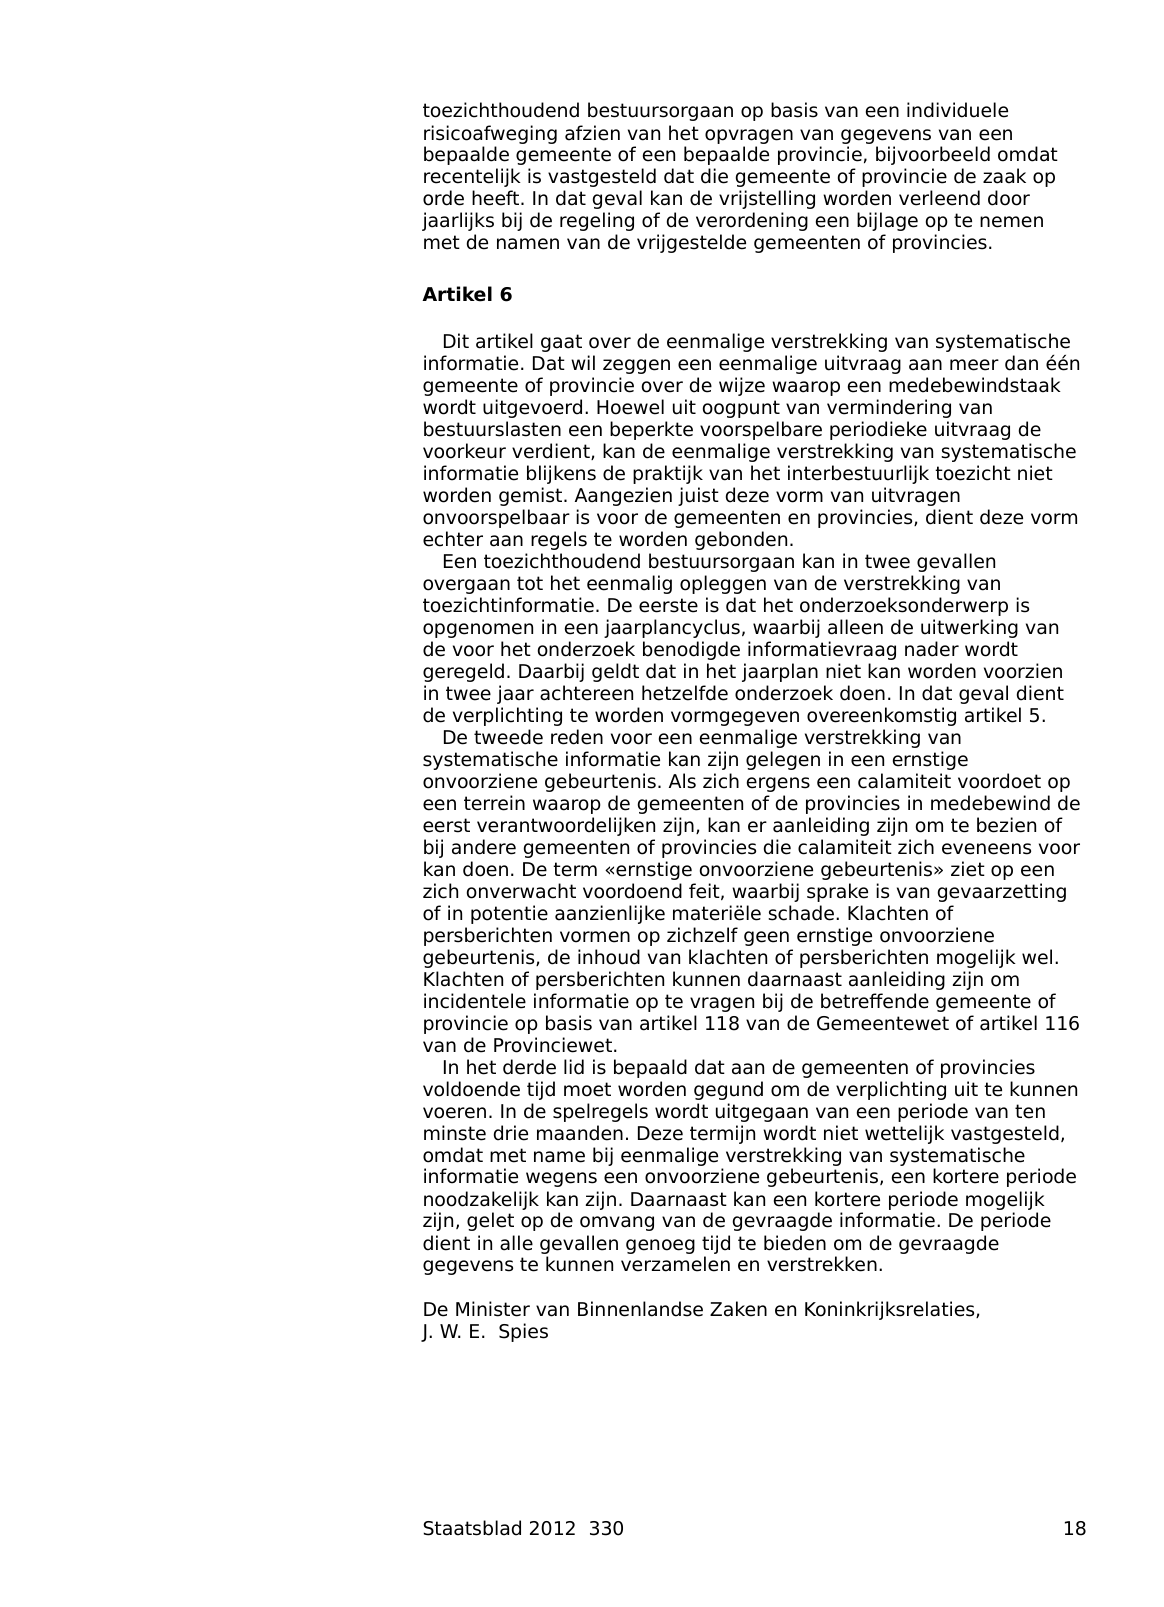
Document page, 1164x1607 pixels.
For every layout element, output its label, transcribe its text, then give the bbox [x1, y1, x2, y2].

text In het derde lid is bepaald dat aan de gemeenten of provincies voldoende tijd moet worden gegund om de verplichting uit te kunnen voeren. In de spelregels wordt uitgegaan van een periode van ten minste drie maanden. Deze termijn wordt niet wettelijk vastgesteld, omdat met name bij eenmalige verstrekking van systematische informatie wegens een onvoorziene gebeurtenis, een kortere periode noodzakelijk kan zijn. Daarnaast kan een kortere periode mogelijk zijn, gelet op de omvang van de gevraagde informatie. De periode dient in alle gevallen genoeg tijd te bieden om de gevraagde gegevens te kunnen verzamelen en verstrekken. [422, 1057, 1087, 1276]
text De tweede reden voor een eenmalige verstrekking van systematische informatie kan zijn gelegen in een ernstige onvoorziene gebeurtenis. Als zich ergens een calamiteit voordoet op een terrein waarop de gemeenten of de provincies in medebewind de eerst verantwoordelijken zijn, kan er aanleiding zijn om te bezien of bij andere gemeenten of provincies die calamiteit zich eveneens voor kan doen. De term «ernstige onvoorziene gebeurtenis» ziet op een zich onverwacht voordoend feit, waarbij sprake is van gevaarzetting of in potentie aanzienlijke materiële schade. Klachten of persberichten vormen op zichzelf geen ernstige onvoorziene gebeurtenis, de inhoud van klachten of persberichten mogelijk wel. Klachten of persberichten kunnen daarnaast aanleiding zijn om incidentele informatie op te vragen bij de betreffende gemeente of provincie op basis van artikel 118 van de Gemeentewet of artikel 116 van de Provinciewet. [422, 727, 1087, 1057]
text De Minister van Binnenlandse Zaken en Koninkrijksrelaties, J. W. E. Spies [422, 1298, 1087, 1342]
text Dit artikel gaat over de eenmalige verstrekking van systematische informatie. Dat wil zeggen een eenmalige uitvraag aan meer dan één gemeente of provincie over de wijze waarop een medebewindstaak wordt uitgevoerd. Hoewel uit oogpunt van vermindering van bestuurslasten een beperkte voorspelbare periodieke uitvraag de voorkeur verdient, kan de eenmalige verstrekking van systematische informatie blijkens de praktijk van het interbestuurlijk toezicht niet worden gemist. Aangezien juist deze vorm van uitvragen onvoorspelbaar is voor de gemeenten en provincies, dient deze vorm echter aan regels te worden gebonden. [422, 331, 1087, 551]
text toezichthoudend bestuursorgaan op basis van een individuele risicoafweging afzien van het opvragen van gegevens van een bepaalde gemeente of een bepaalde provincie, bijvoorbeeld omdat recentelijk is vastgesteld dat die gemeente of provincie de zaak op orde heeft. In dat geval kan de vrijstelling worden verleend door jaarlijks bij de regeling of de verordening een bijlage op te nemen met de namen van de vrijgestelde gemeenten of provincies. [422, 100, 1087, 254]
text Een toezichthoudend bestuursorgaan kan in twee gevallen overgaan tot het eenmalig opleggen van de verstrekking van toezichtinformatie. De eerste is dat het onderzoeksonderwerp is opgenomen in een jaarplancyclus, waarbij alleen de uitwerking van de voor het onderzoek benodigde informatievraag nader wordt geregeld. Daarbij geldt dat in het jaarplan niet kan worden voorzien in twee jaar achtereen hetzelfde onderzoek doen. In dat geval dient de verplichting te worden vormgegeven overeenkomstig artikel 5. [422, 551, 1087, 727]
subtitle Artikel 6 [422, 284, 1087, 306]
